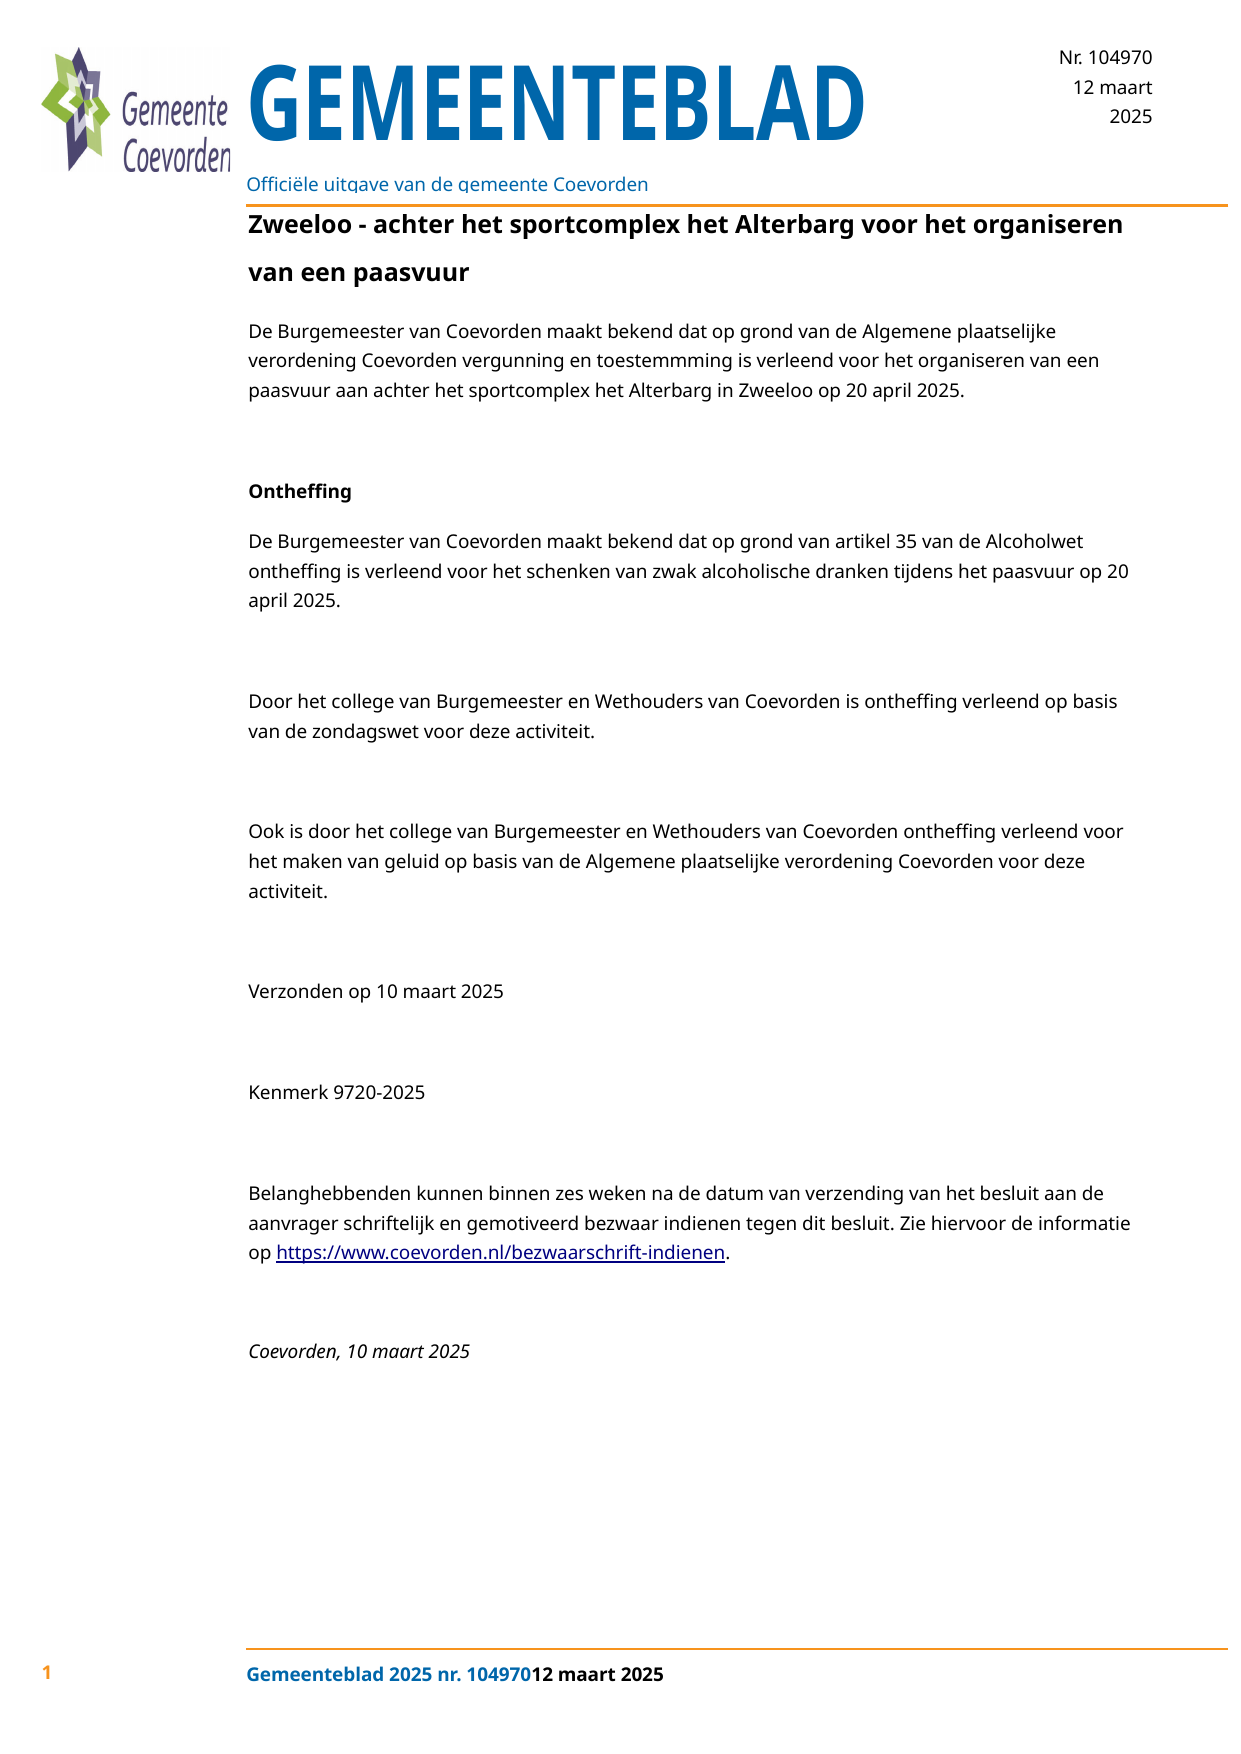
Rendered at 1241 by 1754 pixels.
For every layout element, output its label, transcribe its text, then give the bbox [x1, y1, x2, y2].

text Kenmerk 9720-2025 [248, 1079, 1152, 1105]
picture [41, 47, 231, 172]
text Zweeloo - achter het sportcomplex het Alterbarg voor het organiseren van een paasvuur [248, 207, 1152, 288]
text Belanghebbenden kunnen binnen zes weken na de datum van verzending van het besluit aan de aanvrager schriftelijk en gemotiveerd bezwaar indienen tegen dit besluit. Zie hiervoor de informatie op https://www.coevorden.nl/bezwaarschrift-indienen. [248, 1180, 1152, 1265]
text De Burgemeester van Coevorden maakt bekend dat op grond van artikel 35 van de Alcoholwet ontheffing is verleend voor het schenken van zwak alcoholische dranken tijdens het paasvuur op 20 april 2025. [248, 528, 1152, 613]
text Coevorden, 10 maart 2025 [248, 1338, 1152, 1363]
text Ontheffing [248, 478, 1152, 504]
text Ook is door het college van Burgemeester en Wethouders van Coevorden ontheffing verleend voor het maken van geluid op basis van de Algemene plaatselijke verordening Coevorden voor deze activiteit. [248, 819, 1152, 904]
text Door het college van Burgemeester en Wethouders van Coevorden is ontheffing verleend op basis van de zondagswet voor deze activiteit. [248, 688, 1152, 744]
text De Burgemeester van Coevorden maakt bekend dat op grond van de Algemene plaatselijke verordening Coevorden vergunning en toestemmming is verleend voor het organiseren van een paasvuur aan achter het sportcomplex het Alterbarg in Zweeloo op 20 april 2025. [248, 318, 1152, 403]
text Verzonden op 10 maart 2025 [248, 979, 1152, 1004]
